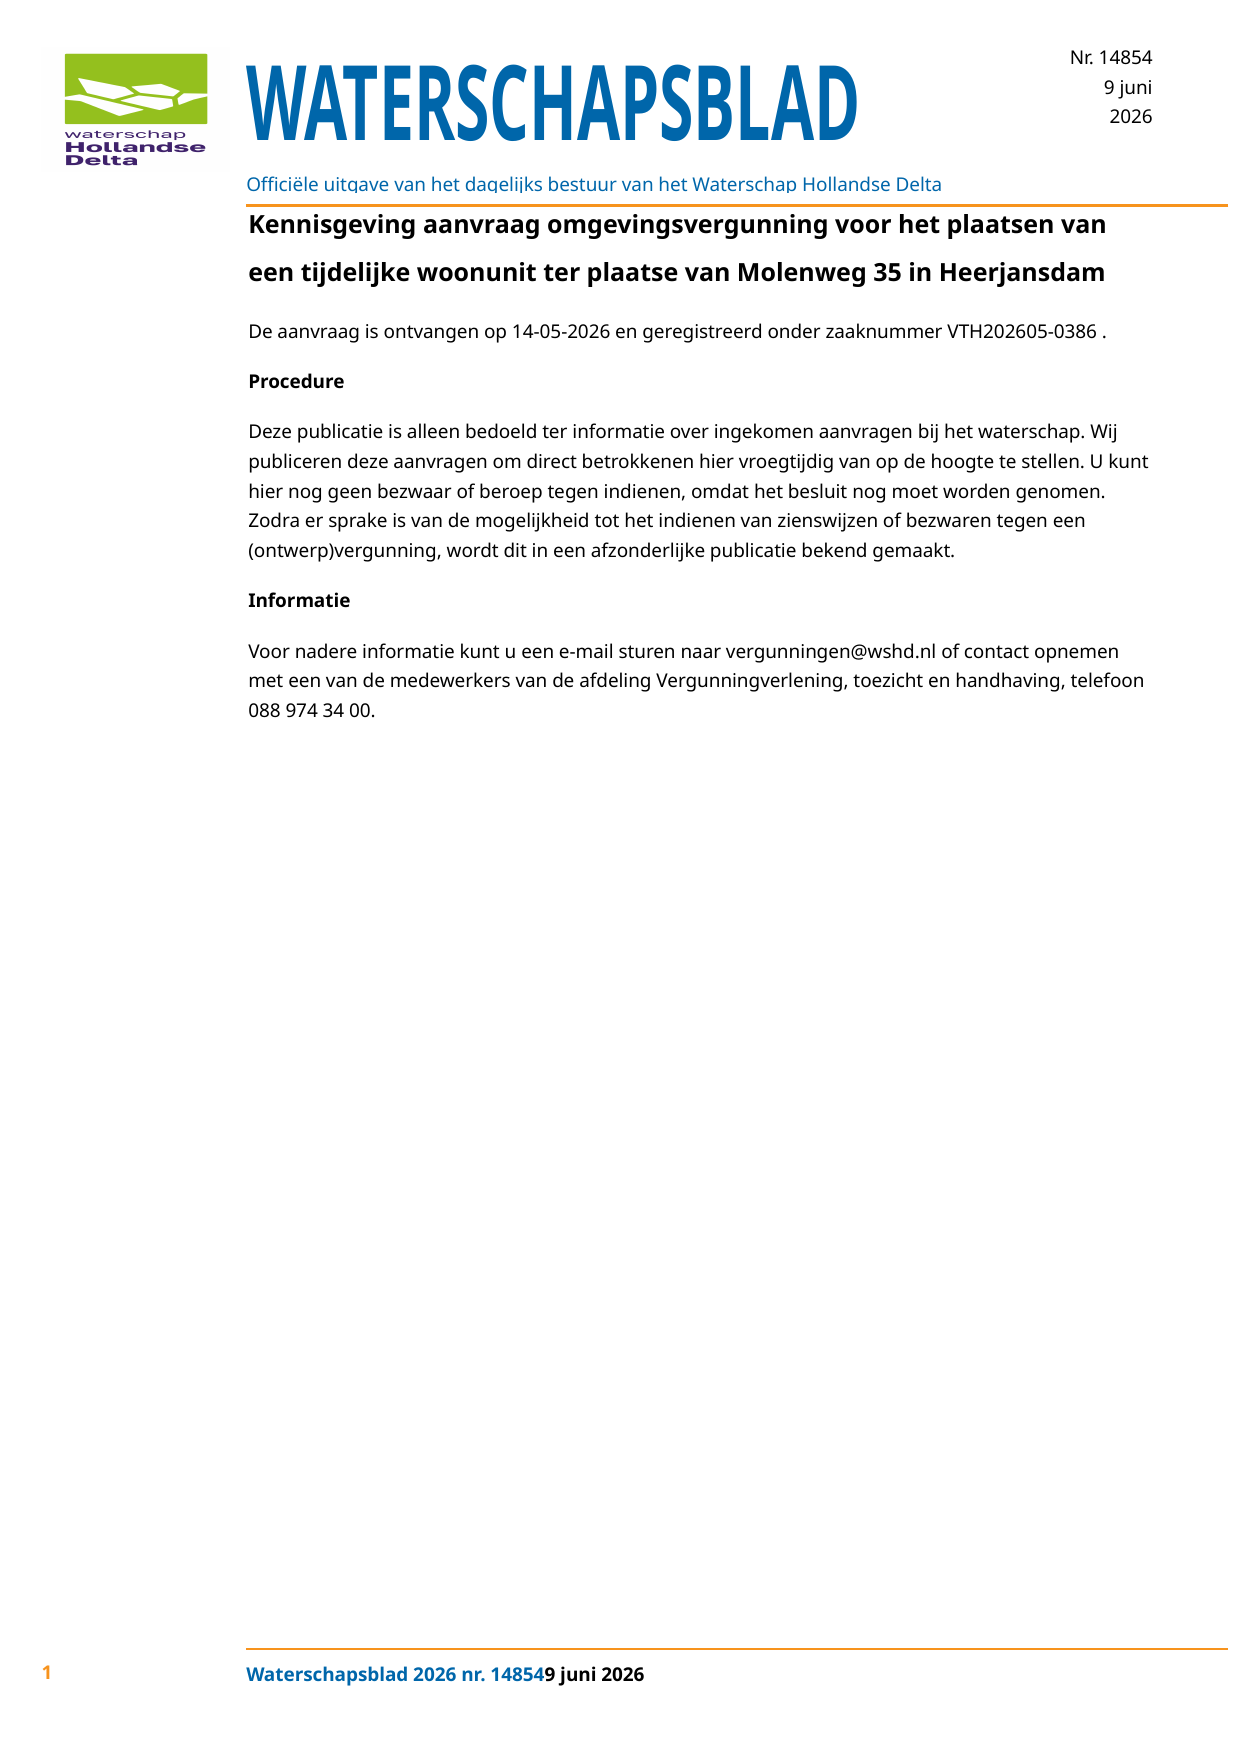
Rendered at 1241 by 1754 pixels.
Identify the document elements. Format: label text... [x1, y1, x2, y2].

text Kennisgeving aanvraag omgevingsvergunning voor het plaatsen van een tijdelijke woonunit ter plaatse van Molenweg 35 in Heerjansdam [248, 207, 1152, 288]
text De aanvraag is ontvangen op 14-05-2026 en geregistreerd onder zaaknummer VTH202605-0386 . [248, 318, 1152, 344]
picture [41, 47, 231, 172]
text Voor nadere informatie kunt u een e-mail sturen naar vergunningen@wshd.nl of contact opnemen met een van de medewerkers van de afdeling Vergunningverlening, toezicht en handhaving, telefoon 088 974 34 00. [248, 638, 1152, 723]
text Procedure [248, 368, 1152, 394]
text Informatie [248, 587, 1152, 613]
text Deze publicatie is alleen bedoeld ter informatie over ingekomen aanvragen bij het waterschap. Wij publiceren deze aanvragen om direct betrokkenen hier vroegtijdig van op de hoogte te stellen. U kunt hier nog geen bezwaar of beroep tegen indienen, omdat het besluit nog moet worden genomen. Zodra er sprake is van de mogelijkheid tot het indienen van zienswijzen of bezwaren tegen een (ontwerp)vergunning, wordt dit in een afzonderlijke publicatie bekend gemaakt. [248, 419, 1152, 563]
